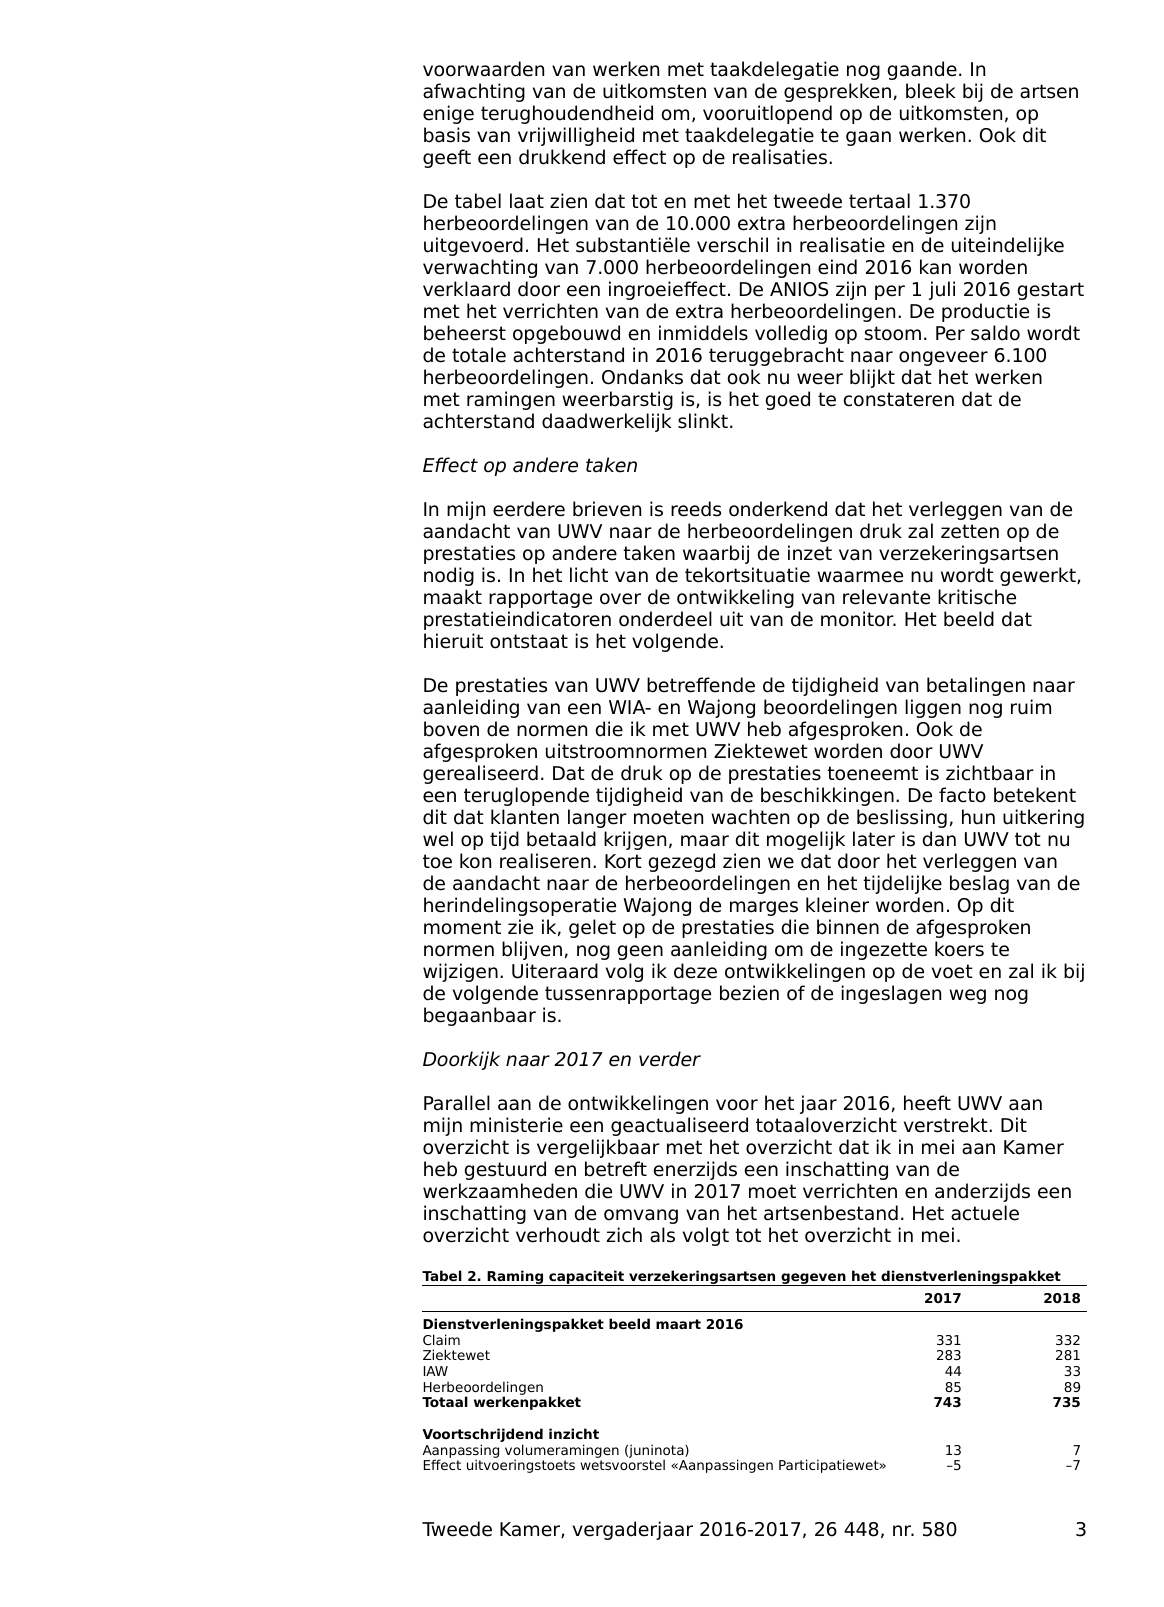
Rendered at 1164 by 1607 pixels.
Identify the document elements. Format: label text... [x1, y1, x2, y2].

table_cell 332 [968, 1333, 1087, 1348]
table_cell [422, 1411, 900, 1427]
table_cell Voortschrijdend inzicht [422, 1427, 900, 1442]
table_cell 2017 [900, 1286, 967, 1311]
subtitle Doorkijk naar 2017 en verder [422, 1049, 1087, 1071]
table_cell –5 [900, 1458, 967, 1474]
table_cell [968, 1427, 1087, 1442]
table_cell IAW [422, 1364, 900, 1379]
table_cell 743 [900, 1395, 967, 1411]
table_cell Ziektewet [422, 1348, 900, 1364]
table_cell 85 [900, 1380, 967, 1395]
table_cell –7 [968, 1458, 1087, 1474]
table_cell 283 [900, 1348, 967, 1364]
table_cell [422, 1286, 900, 1311]
table_cell [900, 1411, 967, 1427]
table_cell 89 [968, 1380, 1087, 1395]
subtitle Effect op andere taken [422, 455, 1087, 477]
text De prestaties van UWV betreffende de tijdigheid van betalingen naar aanleiding van een WIA- en Wajong beoordelingen liggen nog ruim boven de normen die ik met UWV heb afgesproken. Ook de afgesproken uitstroomnormen Ziektewet worden door UWV gerealiseerd. Dat de druk op de prestaties toeneemt is zichtbaar in een teruglopende tijdigheid van de beschikkingen. De facto betekent dit dat klanten langer moeten wachten op de beslissing, hun uitkering wel op tijd betaald krijgen, maar dit mogelijk later is dan UWV tot nu toe kon realiseren. Kort gezegd zien we dat door het verleggen van de aandacht naar de herbeoordelingen en het tijdelijke beslag van de herindelingsoperatie Wajong de marges kleiner worden. Op dit moment zie ik, gelet op de prestaties die binnen de afgesproken normen blijven, nog geen aanleiding om de ingezette koers te wijzigen. Uiteraard volg ik deze ontwikkelingen op de voet en zal ik bij de volgende tussenrapportage bezien of de ingeslagen weg nog begaanbaar is. [422, 675, 1087, 1027]
table_header Tabel 2. Raming capaciteit verzekeringsartsen gegeven het dienstverleningspakket [422, 1269, 1087, 1285]
table_cell 2018 [968, 1286, 1087, 1311]
table_cell Aanpassing volumeramingen (juninota) [422, 1443, 900, 1458]
table_cell 7 [968, 1443, 1087, 1458]
table_cell Claim [422, 1333, 900, 1348]
table_cell Effect uitvoeringstoets wetsvoorstel «Aanpassingen Participatiewet» [422, 1458, 900, 1474]
table_cell Herbeoordelingen [422, 1380, 900, 1395]
text voorwaarden van werken met taakdelegatie nog gaande. In afwachting van de uitkomsten van de gesprekken, bleek bij de artsen enige terughoudendheid om, vooruitlopend op de uitkomsten, op basis van vrijwilligheid met taakdelegatie te gaan werken. Ook dit geeft een drukkend effect op de realisaties. [422, 59, 1087, 169]
table_cell Totaal werkenpakket [422, 1395, 900, 1411]
table_cell 13 [900, 1443, 967, 1458]
table_cell Dienstverleningspakket beeld maart 2016 [422, 1312, 1087, 1332]
table_cell 331 [900, 1333, 967, 1348]
table_cell [968, 1411, 1087, 1427]
table_cell 281 [968, 1348, 1087, 1364]
table_cell [900, 1427, 967, 1442]
text Parallel aan de ontwikkelingen voor het jaar 2016, heeft UWV aan mijn ministerie een geactualiseerd totaaloverzicht verstrekt. Dit overzicht is vergelijkbaar met het overzicht dat ik in mei aan Kamer heb gestuurd en betreft enerzijds een inschatting van de werkzaamheden die UWV in 2017 moet verrichten en anderzijds een inschatting van de omvang van het artsenbestand. Het actuele overzicht verhoudt zich als volgt tot het overzicht in mei. [422, 1093, 1087, 1247]
table_cell 735 [968, 1395, 1087, 1411]
table_cell 33 [968, 1364, 1087, 1379]
text In mijn eerdere brieven is reeds onderkend dat het verleggen van de aandacht van UWV naar de herbeoordelingen druk zal zetten op de prestaties op andere taken waarbij de inzet van verzekeringsartsen nodig is. In het licht van de tekortsituatie waarmee nu wordt gewerkt, maakt rapportage over de ontwikkeling van relevante kritische prestatieindicatoren onderdeel uit van de monitor. Het beeld dat hieruit ontstaat is het volgende. [422, 499, 1087, 653]
table_cell 44 [900, 1364, 967, 1379]
text De tabel laat zien dat tot en met het tweede tertaal 1.370 herbeoordelingen van de 10.000 extra herbeoordelingen zijn uitgevoerd. Het substantiële verschil in realisatie en de uiteindelijke verwachting van 7.000 herbeoordelingen eind 2016 kan worden verklaard door een ingroeieffect. De ANIOS zijn per 1 juli 2016 gestart met het verrichten van de extra herbeoordelingen. De productie is beheerst opgebouwd en inmiddels volledig op stoom. Per saldo wordt de totale achterstand in 2016 teruggebracht naar ongeveer 6.100 herbeoordelingen. Ondanks dat ook nu weer blijkt dat het werken met ramingen weerbarstig is, is het goed te constateren dat de achterstand daadwerkelijk slinkt. [422, 191, 1087, 433]
